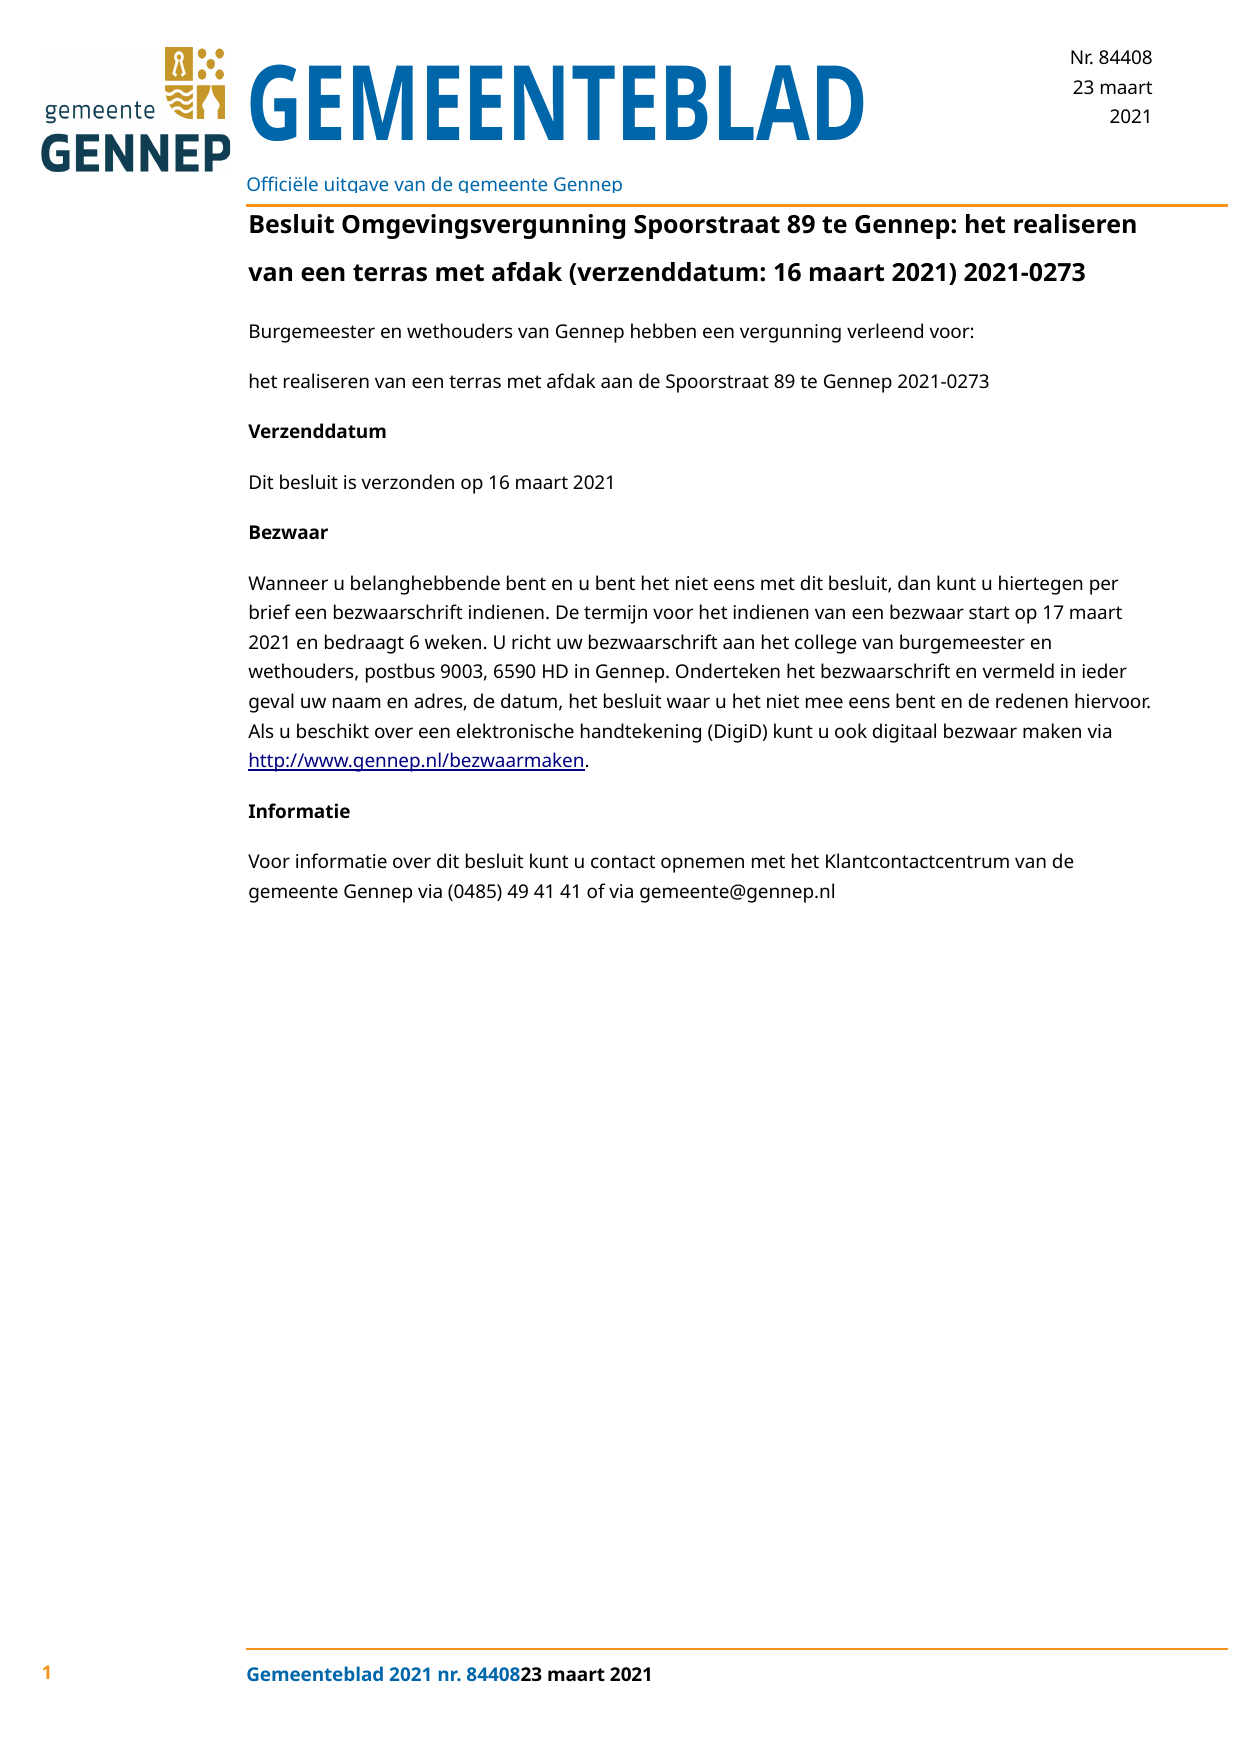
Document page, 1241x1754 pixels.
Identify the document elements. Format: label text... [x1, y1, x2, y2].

text Dit besluit is verzonden op 16 maart 2021 [248, 469, 1152, 495]
text Verzenddatum [248, 419, 1152, 444]
text het realiseren van een terras met afdak aan de Spoorstraat 89 te Gennep 2021-0273 [248, 368, 1152, 394]
text Informatie [248, 798, 1152, 824]
text Besluit Omgevingsvergunning Spoorstraat 89 te Gennep: het realiseren van een terras met afdak (verzenddatum: 16 maart 2021) 2021-0273 [248, 207, 1152, 288]
text Bezwaar [248, 519, 1152, 545]
text Wanneer u belanghebbende bent en u bent het niet eens met dit besluit, dan kunt u hiertegen per brief een bezwaarschrift indienen. De termijn voor het indienen van een bezwaar start op 17 maart 2021 en bedraagt 6 weken. U richt uw bezwaarschrift aan het college van burgemeester en wethouders, postbus 9003, 6590 HD in Gennep. Onderteken het bezwaarschrift en vermeld in ieder geval uw naam en adres, de datum, het besluit waar u het niet mee eens bent en de redenen hiervoor. Als u beschikt over een elektronische handtekening (DigiD) kunt u ook digitaal bezwaar maken via http://www.gennep.nl/bezwaarmaken. [248, 570, 1152, 773]
text Burgemeester en wethouders van Gennep hebben een vergunning verleend voor: [248, 318, 1152, 344]
picture [41, 47, 231, 172]
text Voor informatie over dit besluit kunt u contact opnemen met het Klantcontactcentrum van de gemeente Gennep via (0485) 49 41 41 of via gemeente@gennep.nl [248, 848, 1152, 904]
